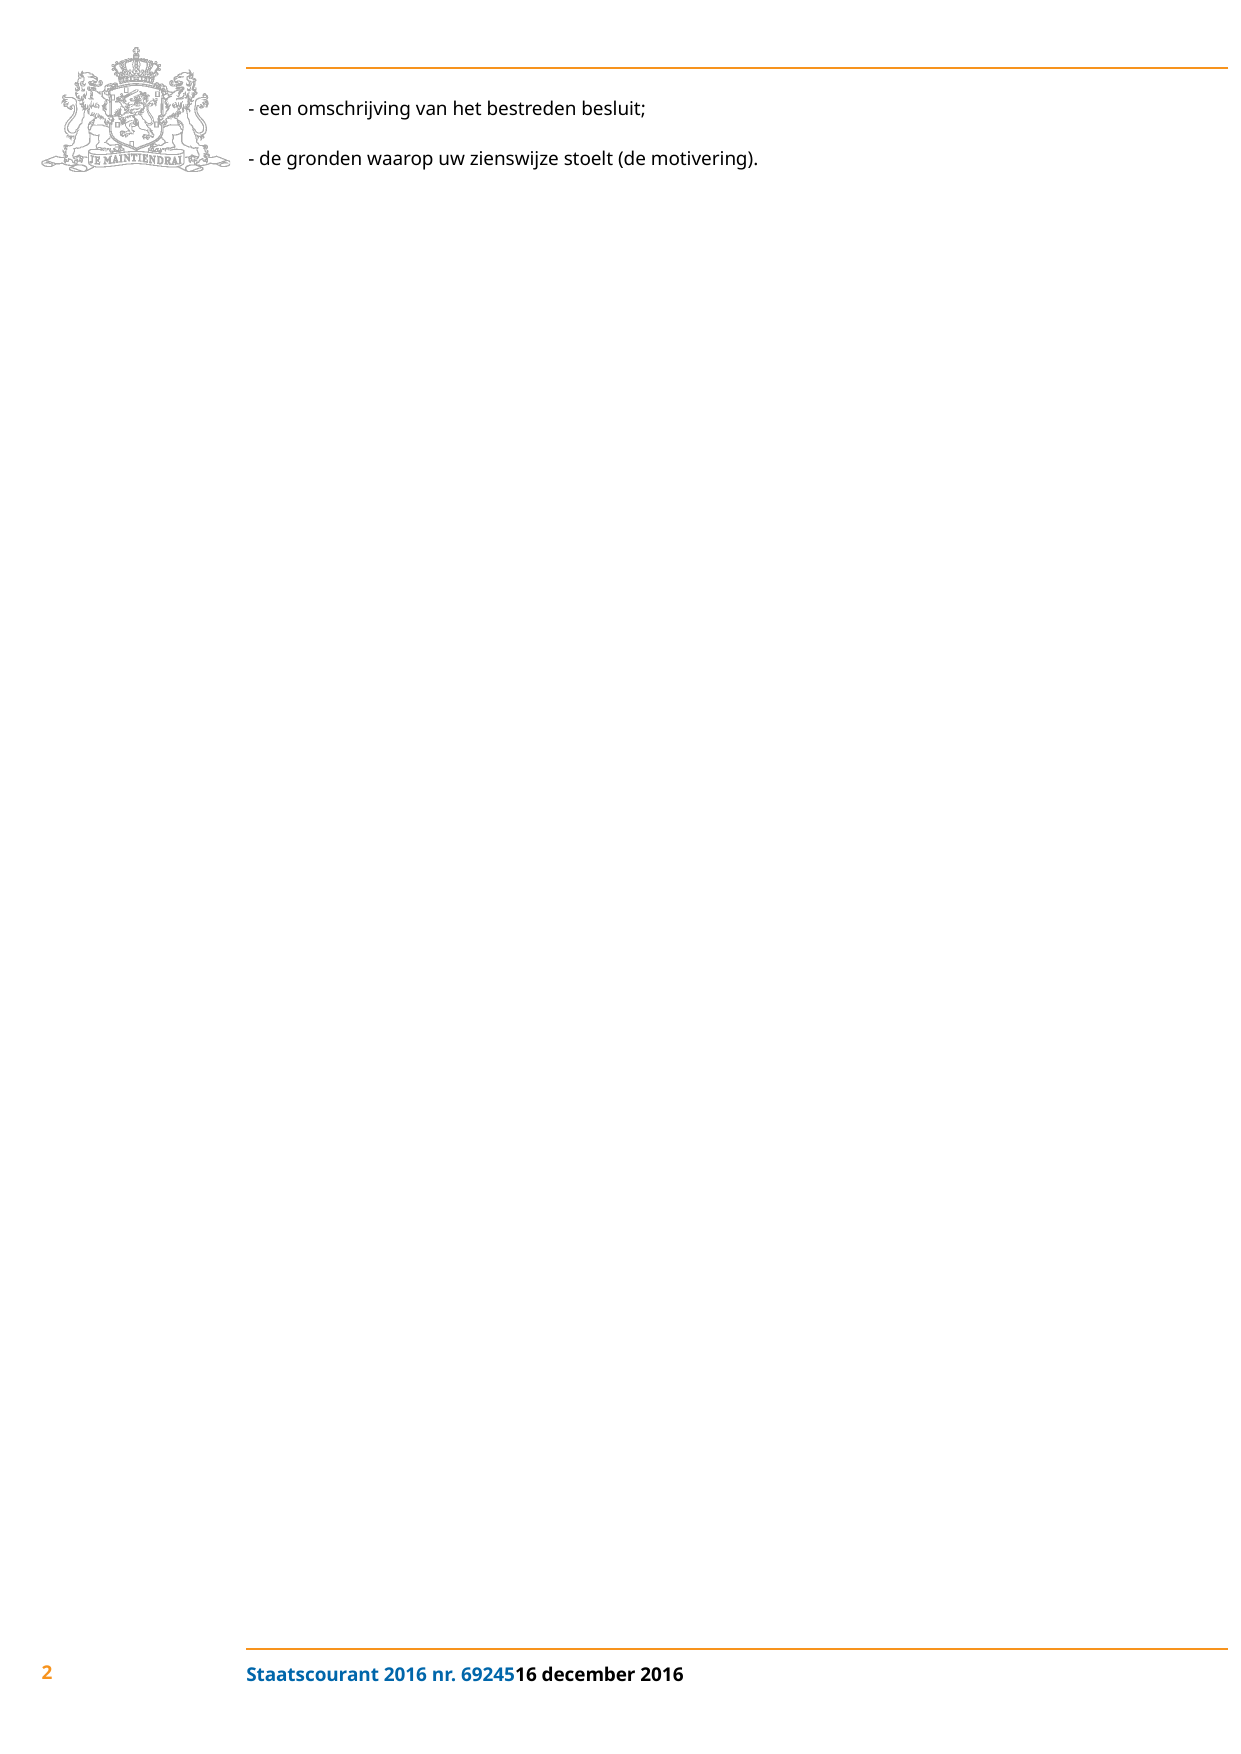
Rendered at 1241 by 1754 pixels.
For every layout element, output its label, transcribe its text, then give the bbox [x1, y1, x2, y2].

text - de gronden waarop uw zienswijze stoelt (de motivering). [248, 145, 1152, 171]
picture [41, 47, 231, 172]
text - een omschrijving van het bestreden besluit; [248, 95, 1152, 121]
